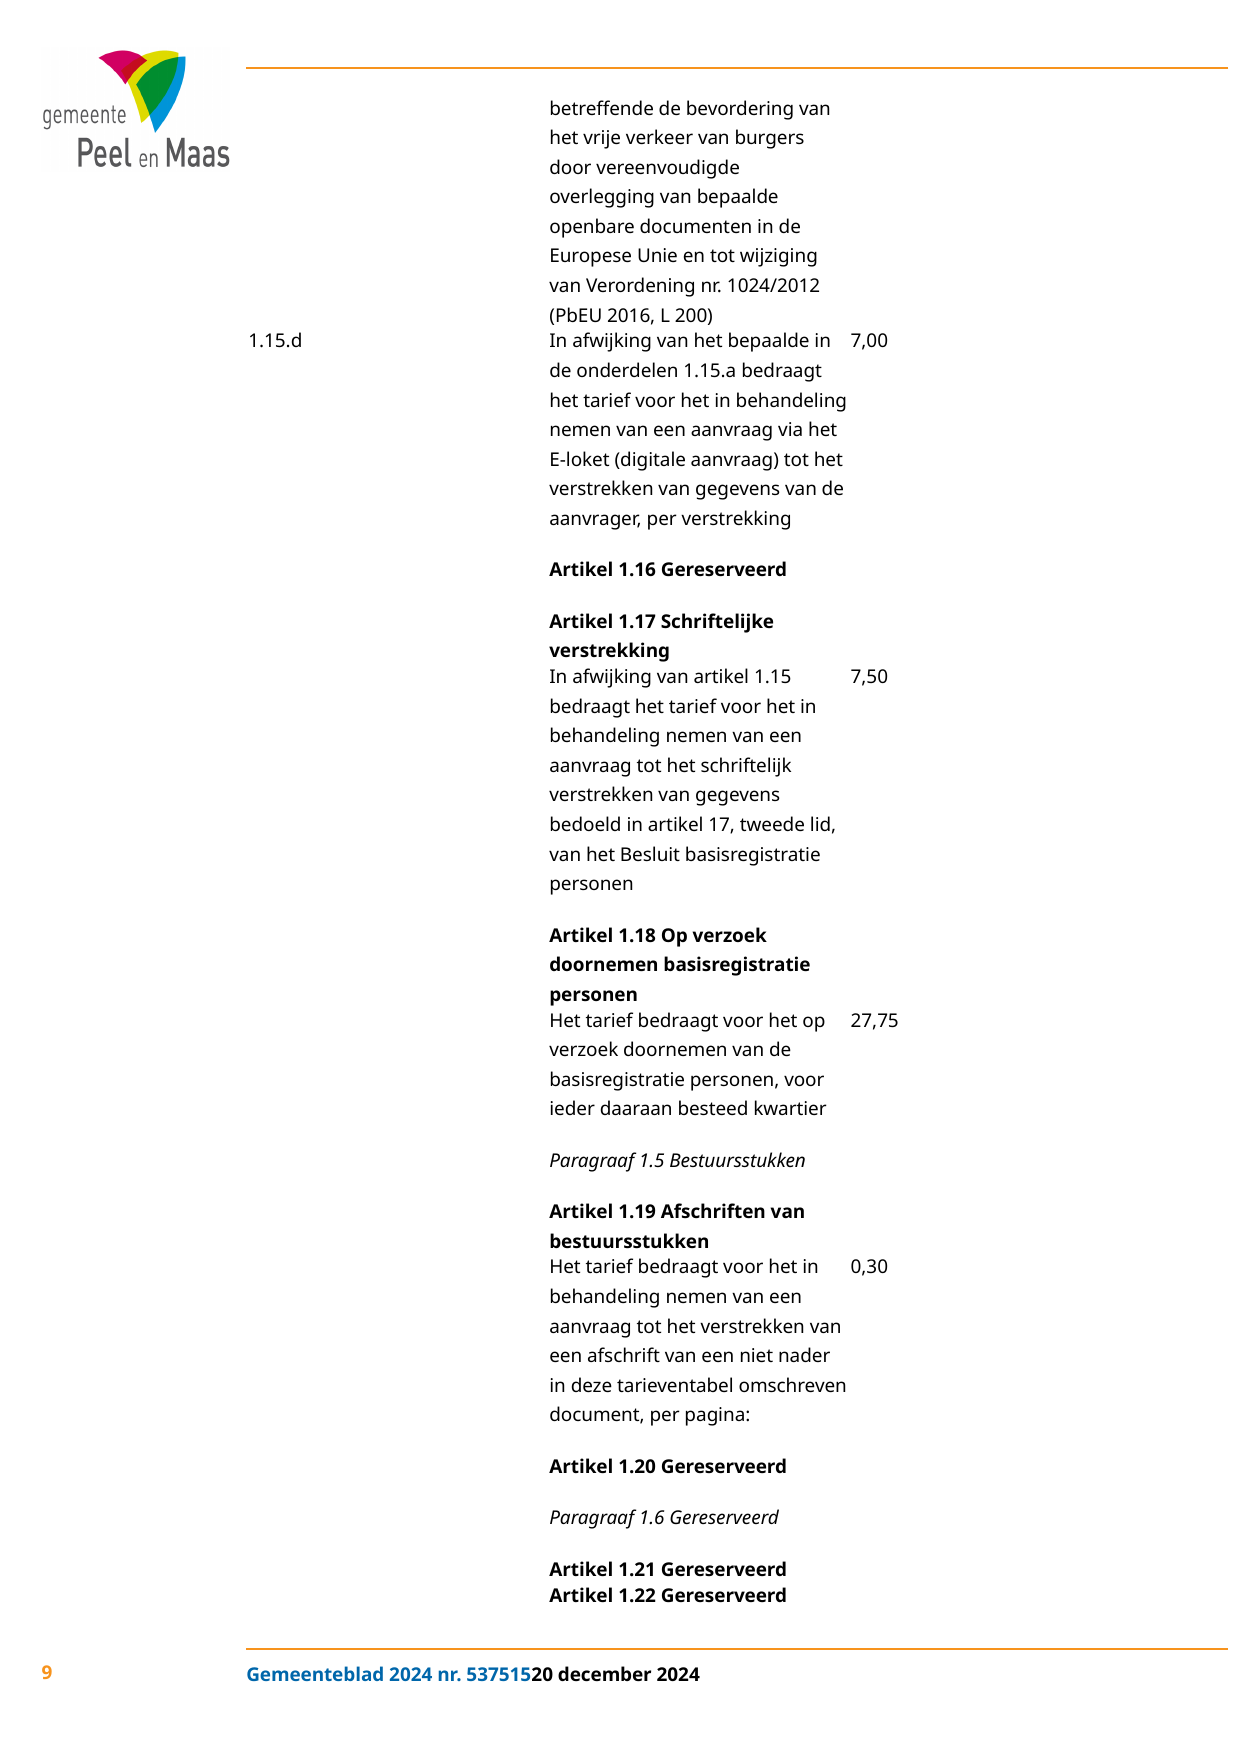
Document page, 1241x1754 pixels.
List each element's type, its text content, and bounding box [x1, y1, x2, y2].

table_cell [549, 1530, 850, 1556]
table_cell [850, 896, 1152, 922]
table_cell [248, 663, 549, 896]
table_cell [248, 608, 549, 663]
table_cell [850, 1453, 1152, 1479]
table_cell Artikel 1.18 Op verzoek doornemen basisregistratie personen [549, 922, 850, 1007]
table_cell [549, 1173, 850, 1198]
table_cell Het tarief bedraagt voor het in behandeling nemen van een aanvraag tot het verstrekken van een afschrift van een niet nader in deze tarieventabel omschreven document, per pagina: [549, 1254, 850, 1427]
table_cell [248, 95, 549, 328]
table_cell Artikel 1.20 Gereserveerd [549, 1453, 850, 1479]
table_cell Paragraaf 1.5 Bestuursstukken [549, 1147, 850, 1173]
table_cell [248, 1199, 549, 1254]
table_cell [248, 557, 549, 582]
table_cell [549, 582, 850, 608]
table_cell [850, 1199, 1152, 1254]
picture [41, 47, 231, 172]
table_cell Artikel 1.21 Gereserveerd [549, 1556, 850, 1582]
table_cell [850, 922, 1152, 1007]
table_cell [850, 1479, 1152, 1504]
table_cell [248, 1007, 549, 1121]
table_cell 0,30 [850, 1254, 1152, 1427]
table_cell [850, 1582, 1152, 1607]
table_cell [248, 1428, 549, 1453]
table_cell [549, 1479, 850, 1504]
table_cell [248, 1173, 549, 1198]
table_cell [248, 1147, 549, 1173]
table_cell Artikel 1.22 Gereserveerd [549, 1582, 850, 1607]
table_cell [248, 922, 549, 1007]
table_cell [850, 1530, 1152, 1556]
table_cell [248, 1556, 549, 1582]
table_cell [248, 1121, 549, 1147]
table_cell In afwijking van artikel 1.15 bedraagt het tarief voor het in behandeling nemen van een aanvraag tot het schriftelijk verstrekken van gegevens bedoeld in artikel 17, tweede lid, van het Besluit basisregistratie personen [549, 663, 850, 896]
table_cell [248, 1479, 549, 1504]
table_cell [850, 1556, 1152, 1582]
table_cell In afwijking van het bepaalde in de onderdelen 1.15.a bedraagt het tarief voor het in behandeling nemen van een aanvraag via het E-loket (digitale aanvraag) tot het verstrekken van gegevens van de aanvrager, per verstrekking [549, 328, 850, 531]
table_cell [248, 1453, 549, 1479]
table_cell [850, 1428, 1152, 1453]
table_cell [549, 531, 850, 557]
table_cell 27,75 [850, 1007, 1152, 1121]
table_cell 7,00 [850, 328, 1152, 531]
table_cell [549, 896, 850, 922]
table_cell 7,50 [850, 663, 1152, 896]
table_cell [850, 608, 1152, 663]
table_cell [850, 531, 1152, 557]
table_cell Artikel 1.19 Afschriften van bestuursstukken [549, 1199, 850, 1254]
table_cell Artikel 1.16 Gereserveerd [549, 557, 850, 582]
table_cell [248, 1582, 549, 1607]
table_cell [248, 1530, 549, 1556]
table_cell [248, 582, 549, 608]
table_cell betreffende de bevordering van het vrije verkeer van burgers door vereenvoudigde overlegging van bepaalde openbare documenten in de Europese Unie en tot wijziging van Verordening nr. 1024/2012 (PbEU 2016, L 200) [549, 95, 850, 328]
table_cell [850, 557, 1152, 582]
table_cell [850, 1147, 1152, 1173]
table_cell [549, 1121, 850, 1147]
table_cell [850, 1121, 1152, 1147]
table_cell Paragraaf 1.6 Gereserveerd [549, 1505, 850, 1530]
table_cell [248, 1505, 549, 1530]
table_cell [850, 582, 1152, 608]
table_cell 1.15.d [248, 328, 549, 531]
table_cell Het tarief bedraagt voor het op verzoek doornemen van de basisregistratie personen, voor ieder daaraan besteed kwartier [549, 1007, 850, 1121]
table_cell [248, 1254, 549, 1427]
table_cell [248, 531, 549, 557]
table_cell [248, 896, 549, 922]
table_cell [850, 1505, 1152, 1530]
table_cell [850, 95, 1152, 328]
table_cell Artikel 1.17 Schriftelijke verstrekking [549, 608, 850, 663]
table_cell [850, 1173, 1152, 1198]
table_cell [549, 1428, 850, 1453]
